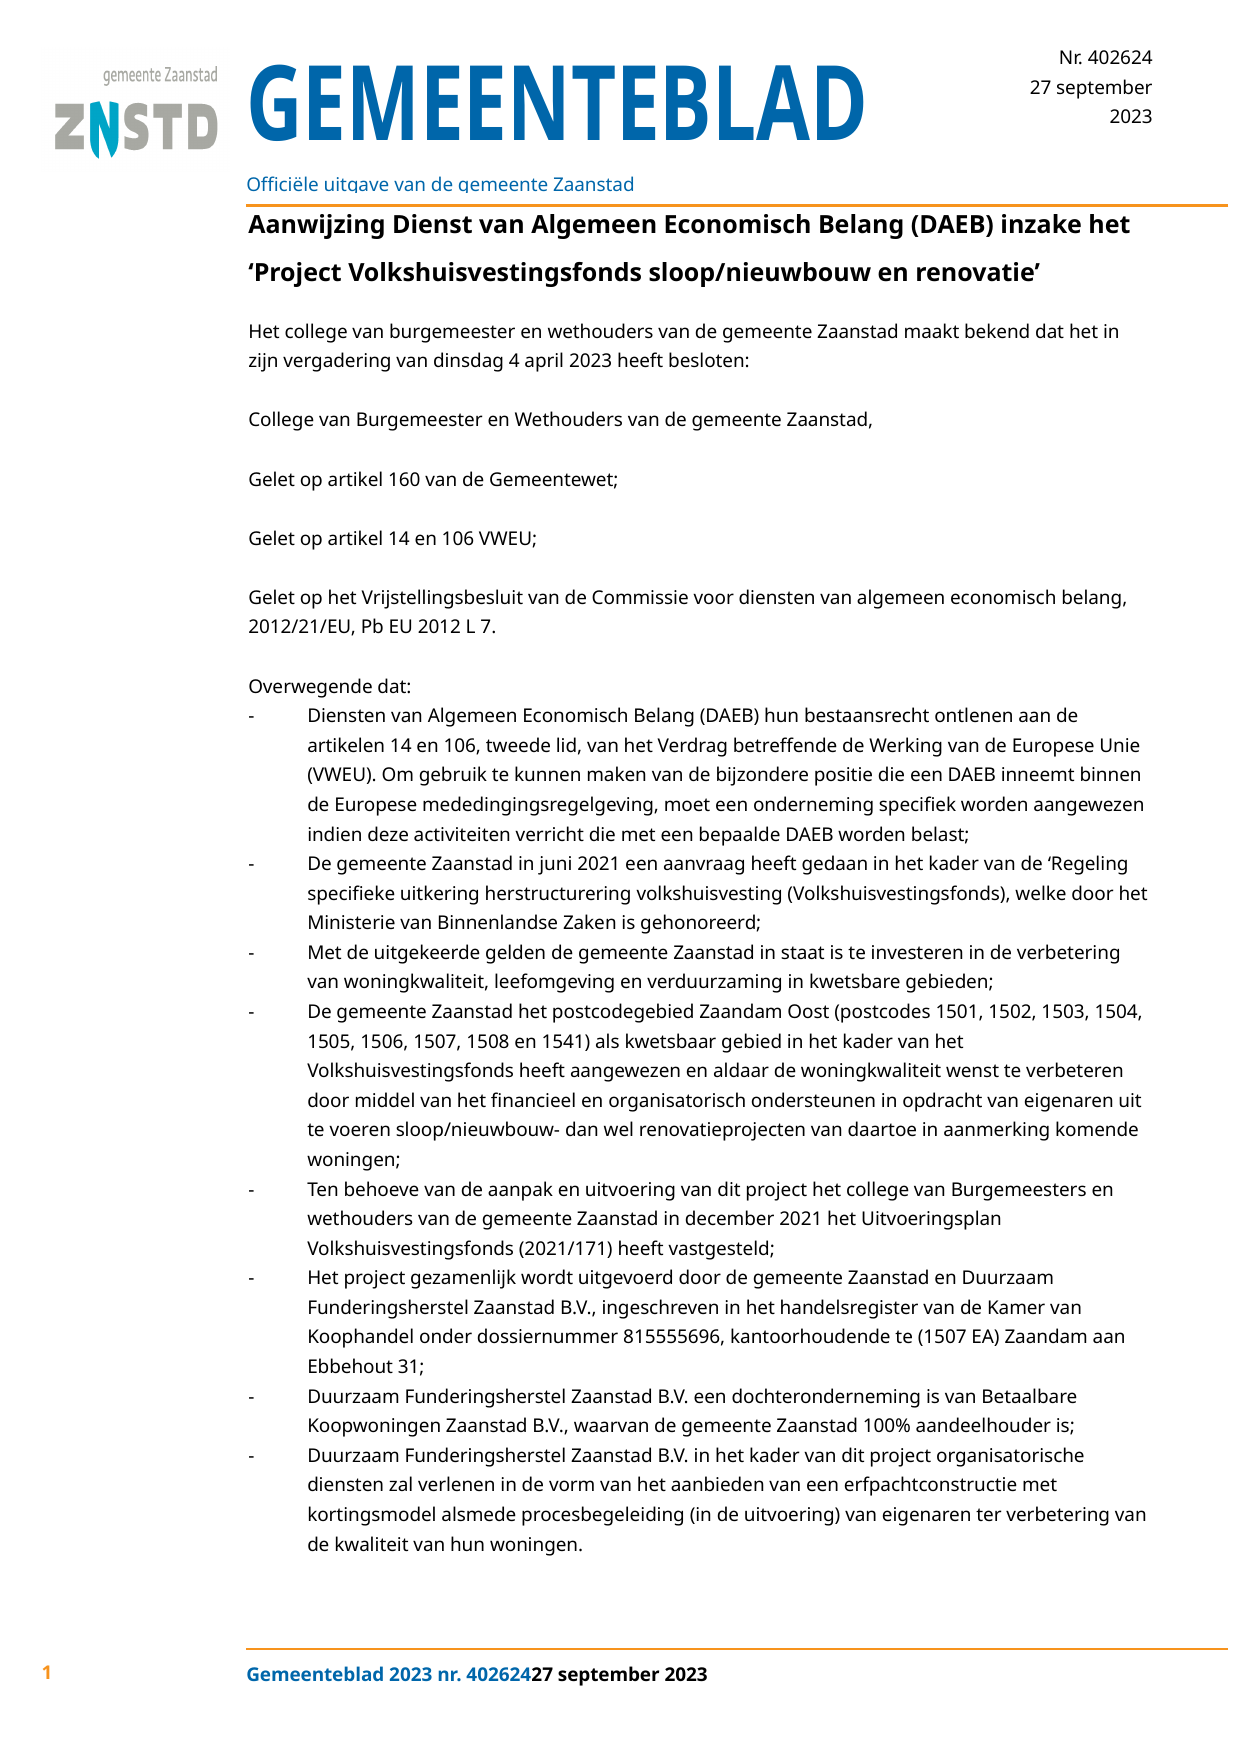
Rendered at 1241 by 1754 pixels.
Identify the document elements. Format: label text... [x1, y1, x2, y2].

list Duurzaam Funderingsherstel Zaanstad B.V. in het kader van dit project organisatorische diensten zal verlenen in de vorm van het aanbieden van een erfpachtconstructie met kortingsmodel alsmede procesbegeleiding (in de uitvoering) van eigenaren ter verbetering van de kwaliteit van hun woningen. [248, 1442, 1152, 1557]
text Gelet op artikel 160 van de Gemeentewet; [248, 466, 1152, 492]
list De gemeente Zaanstad het postcodegebied Zaandam Oost (postcodes 1501, 1502, 1503, 1504, 1505, 1506, 1507, 1508 en 1541) als kwetsbaar gebied in het kader van het Volkshuisvestingsfonds heeft aangewezen en aldaar de woningkwaliteit wenst te verbeteren door middel van het financieel en organisatorisch ondersteunen in opdracht van eigenaren uit te voeren sloop/nieuwbouw- dan wel renovatieprojecten van daartoe in aanmerking komende woningen; [248, 998, 1152, 1172]
text Gelet op het Vrijstellingsbesluit van de Commissie voor diensten van algemeen economisch belang, 2012/21/EU, Pb EU 2012 L 7. [248, 584, 1152, 639]
text Het college van burgemeester en wethouders van de gemeente Zaanstad maakt bekend dat het in zijn vergadering van dinsdag 4 april 2023 heeft besloten: [248, 318, 1152, 373]
list Diensten van Algemeen Economisch Belang (DAEB) hun bestaansrecht ontlenen aan de artikelen 14 en 106, tweede lid, van het Verdrag betreffende de Werking van de Europese Unie (VWEU). Om gebruik te kunnen maken van de bijzondere positie die een DAEB inneemt binnen de Europese mededingingsregelgeving, moet een onderneming specifiek worden aangewezen indien deze activiteiten verricht die met een bepaalde DAEB worden belast; [248, 702, 1152, 847]
list De gemeente Zaanstad in juni 2021 een aanvraag heeft gedaan in het kader van de ‘Regeling specifieke uitkering herstructurering volkshuisvesting (Volkshuisvestingsfonds), welke door het Ministerie van Binnenlandse Zaken is gehonoreerd; [248, 850, 1152, 935]
list Ten behoeve van de aanpak en uitvoering van dit project het college van Burgemeesters en wethouders van de gemeente Zaanstad in december 2021 het Uitvoeringsplan Volkshuisvestingsfonds (2021/171) heeft vastgesteld; [248, 1176, 1152, 1261]
picture [41, 47, 231, 172]
list Met de uitgekeerde gelden de gemeente Zaanstad in staat is te investeren in de verbetering van woningkwaliteit, leefomgeving en verduurzaming in kwetsbare gebieden; [248, 939, 1152, 994]
text Aanwijzing Dienst van Algemeen Economisch Belang (DAEB) inzake het ‘Project Volkshuisvestingsfonds sloop/nieuwbouw en renovatie’ [248, 207, 1152, 288]
text Gelet op artikel 14 en 106 VWEU; [248, 525, 1152, 551]
text College van Burgemeester en Wethouders van de gemeente Zaanstad, [248, 407, 1152, 432]
text Overwegende dat: [248, 673, 1152, 699]
list Het project gezamenlijk wordt uitgevoerd door de gemeente Zaanstad en Duurzaam Funderingsherstel Zaanstad B.V., ingeschreven in het handelsregister van de Kamer van Koophandel onder dossiernummer 815555696, kantoorhoudende te (1507 EA) Zaandam aan Ebbehout 31; [248, 1264, 1152, 1379]
list Duurzaam Funderingsherstel Zaanstad B.V. een dochteronderneming is van Betaalbare Koopwoningen Zaanstad B.V., waarvan de gemeente Zaanstad 100% aandeelhouder is; [248, 1383, 1152, 1438]
